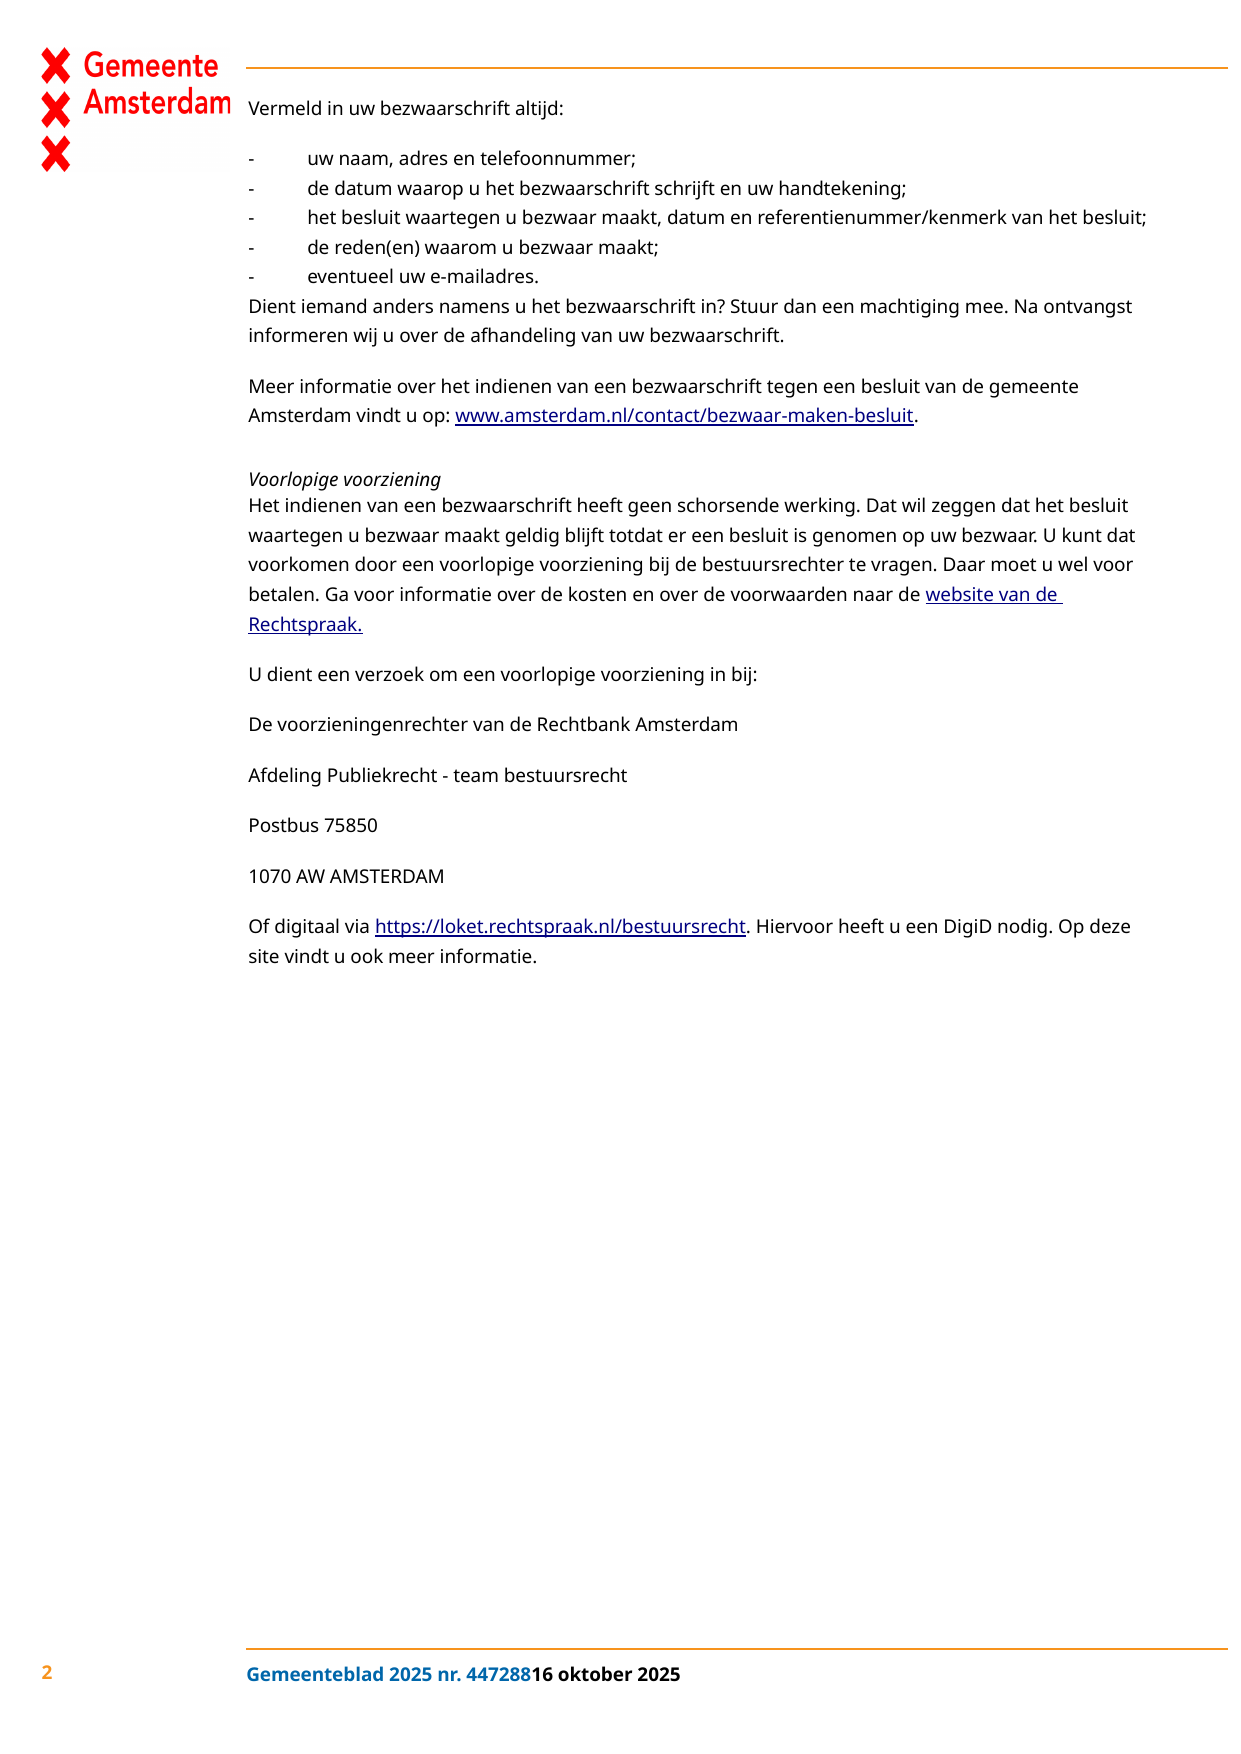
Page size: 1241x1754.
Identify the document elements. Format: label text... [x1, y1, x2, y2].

list de datum waarop u het bezwaarschrift schrijft en uw handtekening; [248, 175, 1152, 201]
text Afdeling Publiekrecht - team bestuursrecht [248, 762, 1152, 788]
list de reden(en) waarom u bezwaar maakt; [248, 234, 1152, 260]
text U dient een verzoek om een voorlopige voorziening in bij: [248, 661, 1152, 687]
text Dient iemand anders namens u het bezwaarschrift in? Stuur dan een machtiging mee. Na ontvangst informeren wij u over de afhandeling van uw bezwaarschrift. [248, 293, 1152, 348]
list het besluit waartegen u bezwaar maakt, datum en referentienummer/kenmerk van het besluit; [248, 204, 1152, 230]
text 1070 AW AMSTERDAM [248, 863, 1152, 888]
text De voorzieningenrechter van de Rechtbank Amsterdam [248, 712, 1152, 737]
text Meer informatie over het indienen van een bezwaarschrift tegen een besluit van de gemeente Amsterdam vindt u op: www.amsterdam.nl/contact/bezwaar-maken-besluit. [248, 373, 1152, 428]
text Postbus 75850 [248, 812, 1152, 838]
picture [41, 47, 231, 172]
list eventueel uw e-mailadres. [248, 263, 1152, 289]
text Vermeld in uw bezwaarschrift altijd: [248, 95, 1152, 121]
text Het indienen van een bezwaarschrift heeft geen schorsende werking. Dat wil zeggen dat het besluit waartegen u bezwaar maakt geldig blijft totdat er een besluit is genomen op uw bezwaar. U kunt dat voorkomen door een voorlopige voorziening bij de bestuursrechter te vragen. Daar moet u wel voor betalen. Ga voor informatie over de kosten en over de voorwaarden naar de website van de Rechtspraak. [248, 492, 1152, 636]
list uw naam, adres en telefoonnummer; [248, 145, 1152, 171]
text Of digitaal via https://loket.rechtspraak.nl/bestuursrecht. Hiervoor heeft u een DigiD nodig. Op deze site vindt u ook meer informatie. [248, 913, 1152, 968]
text Voorlopige voorziening [248, 467, 1152, 492]
